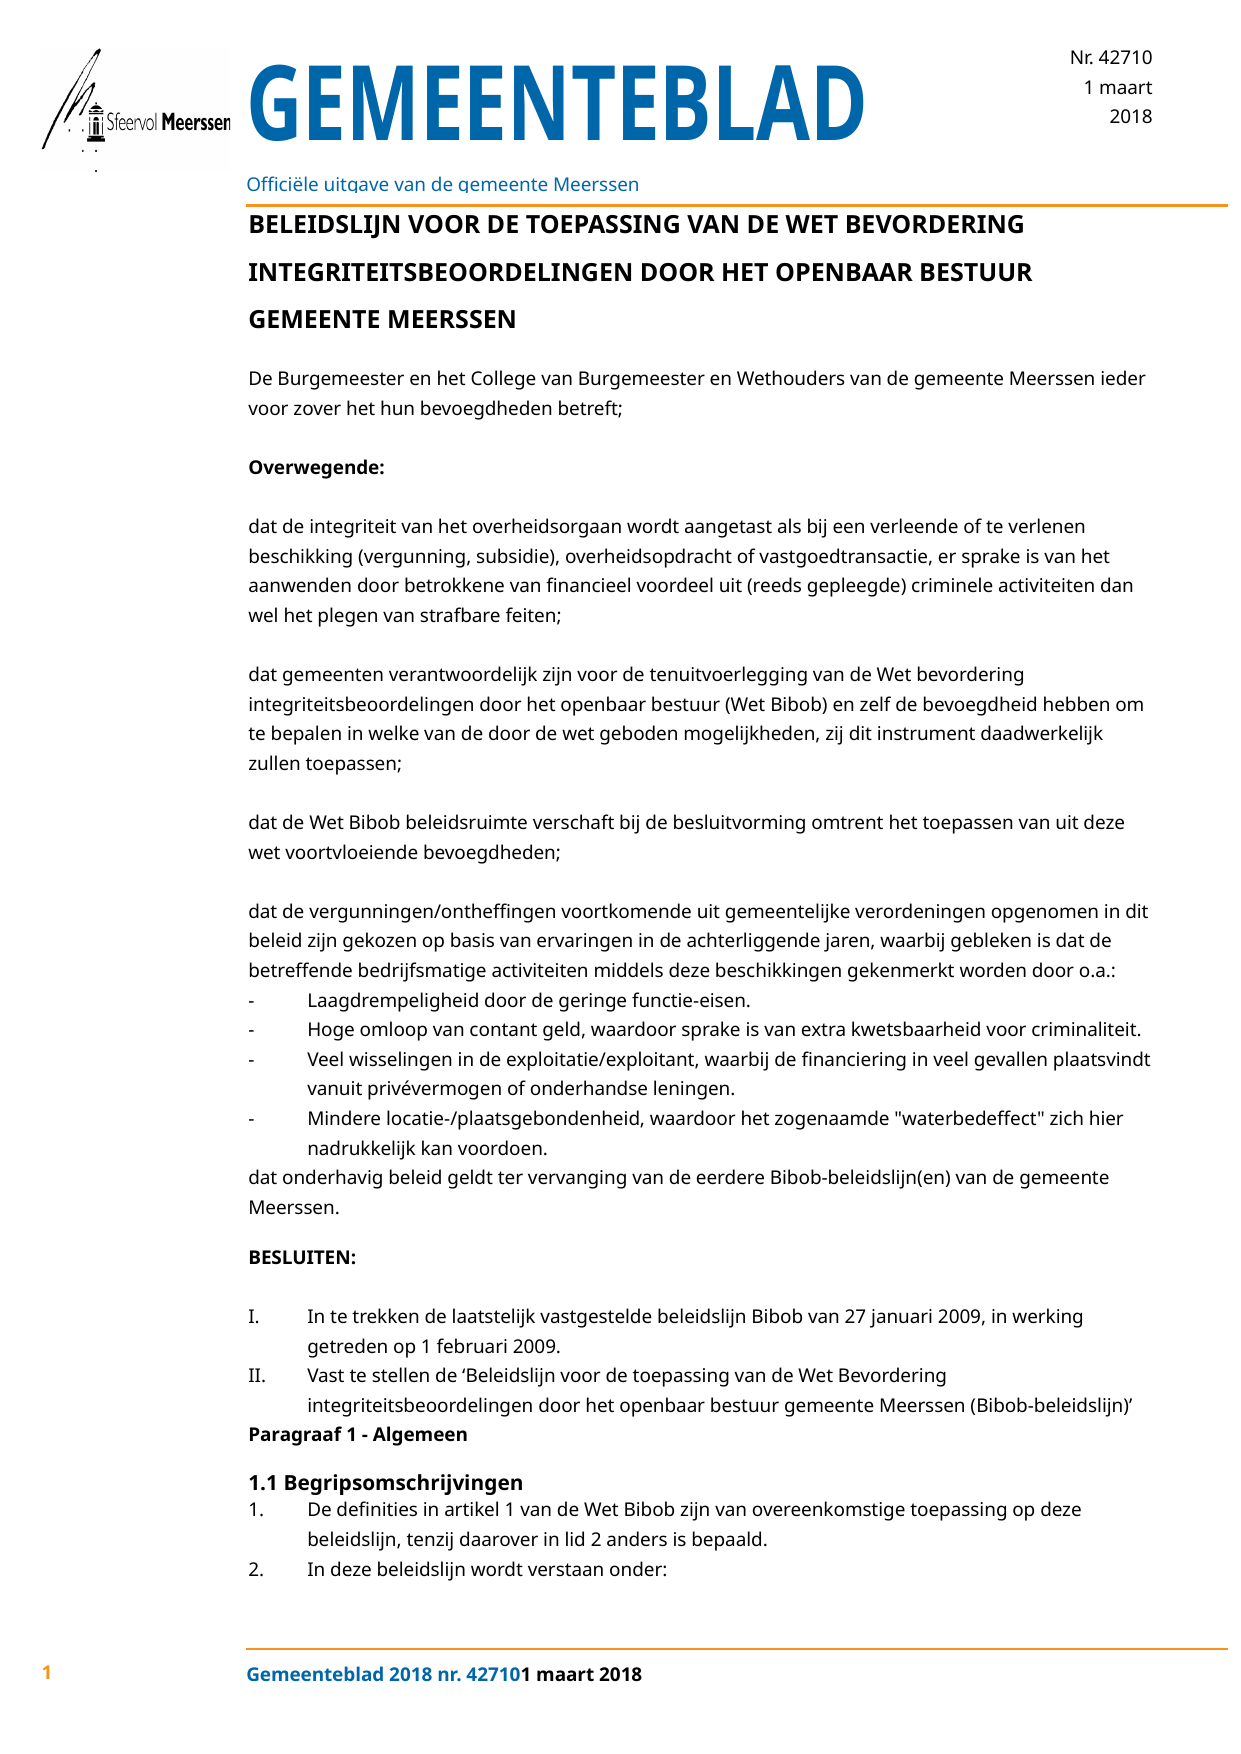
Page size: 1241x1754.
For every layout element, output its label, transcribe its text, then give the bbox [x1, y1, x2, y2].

text BELEIDSLIJN VOOR DE TOEPASSING VAN DE WET BEVORDERING INTEGRITEITSBEOORDELINGEN DOOR HET OPENBAAR BESTUUR GEMEENTE MEERSSEN [248, 207, 1152, 336]
text dat de integriteit van het overheidsorgaan wordt aangetast als bij een verleende of te verlenen beschikking (vergunning, subsidie), overheidsopdracht of vastgoedtransactie, er sprake is van het aanwenden door betrokkene van financieel voordeel uit (reeds gepleegde) criminele activiteiten dan wel het plegen van strafbare feiten; [248, 513, 1152, 628]
text Paragraaf 1 - Algemeen [248, 1422, 1152, 1447]
text 1.1 Begripsomschrijvingen [248, 1468, 1152, 1497]
list Vast te stellen de ‘Beleidslijn voor de toepassing van de Wet Bevordering integriteitsbeoordelingen door het openbaar bestuur gemeente Meerssen (Bibob-beleidslijn)’ [248, 1362, 1152, 1418]
text dat de Wet Bibob beleidsruimte verschaft bij de besluitvorming omtrent het toepassen van uit deze wet voortvloeiende bevoegdheden; [248, 809, 1152, 864]
text De Burgemeester en het College van Burgemeester en Wethouders van de gemeente Meerssen ieder voor zover het hun bevoegdheden betreft; [248, 366, 1152, 421]
text dat de vergunningen/ontheffingen voortkomende uit gemeentelijke verordeningen opgenomen in dit beleid zijn gekozen op basis van ervaringen in de achterliggende jaren, waarbij gebleken is dat de betreffende bedrijfsmatige activiteiten middels deze beschikkingen gekenmerkt worden door o.a.: [248, 898, 1152, 983]
text BESLUITEN: [248, 1244, 1152, 1270]
list Mindere locatie-/plaatsgebondenheid, waardoor het zogenaamde "waterbedeffect" zich hier nadrukkelijk kan voordoen. [248, 1105, 1152, 1160]
text dat gemeenten verantwoordelijk zijn voor de tenuitvoerlegging van de Wet bevordering integriteitsbeoordelingen door het openbaar bestuur (Wet Bibob) en zelf de bevoegdheid hebben om te bepalen in welke van de door de wet geboden mogelijkheden, zij dit instrument daadwerkelijk zullen toepassen; [248, 661, 1152, 776]
text dat onderhavig beleid geldt ter vervanging van de eerdere Bibob-beleidslijn(en) van de gemeente Meerssen. [248, 1164, 1152, 1219]
list In te trekken de laatstelijk vastgestelde beleidslijn Bibob van 27 januari 2009, in werking getreden op 1 februari 2009. [248, 1303, 1152, 1359]
list Laagdrempeligheid door de geringe functie-eisen. [248, 987, 1152, 1012]
picture [41, 47, 231, 172]
list De definities in artikel 1 van de Wet Bibob zijn van overeenkomstige toepassing op deze beleidslijn, tenzij daarover in lid 2 anders is bepaald. [248, 1497, 1152, 1552]
list Hoge omloop van contant geld, waardoor sprake is van extra kwetsbaarheid voor criminaliteit. [248, 1016, 1152, 1042]
list Veel wisselingen in de exploitatie/exploitant, waarbij de financiering in veel gevallen plaatsvindt vanuit privévermogen of onderhandse leningen. [248, 1046, 1152, 1101]
text Overwegende: [248, 454, 1152, 480]
list In deze beleidslijn wordt verstaan onder: [248, 1556, 1152, 1582]
